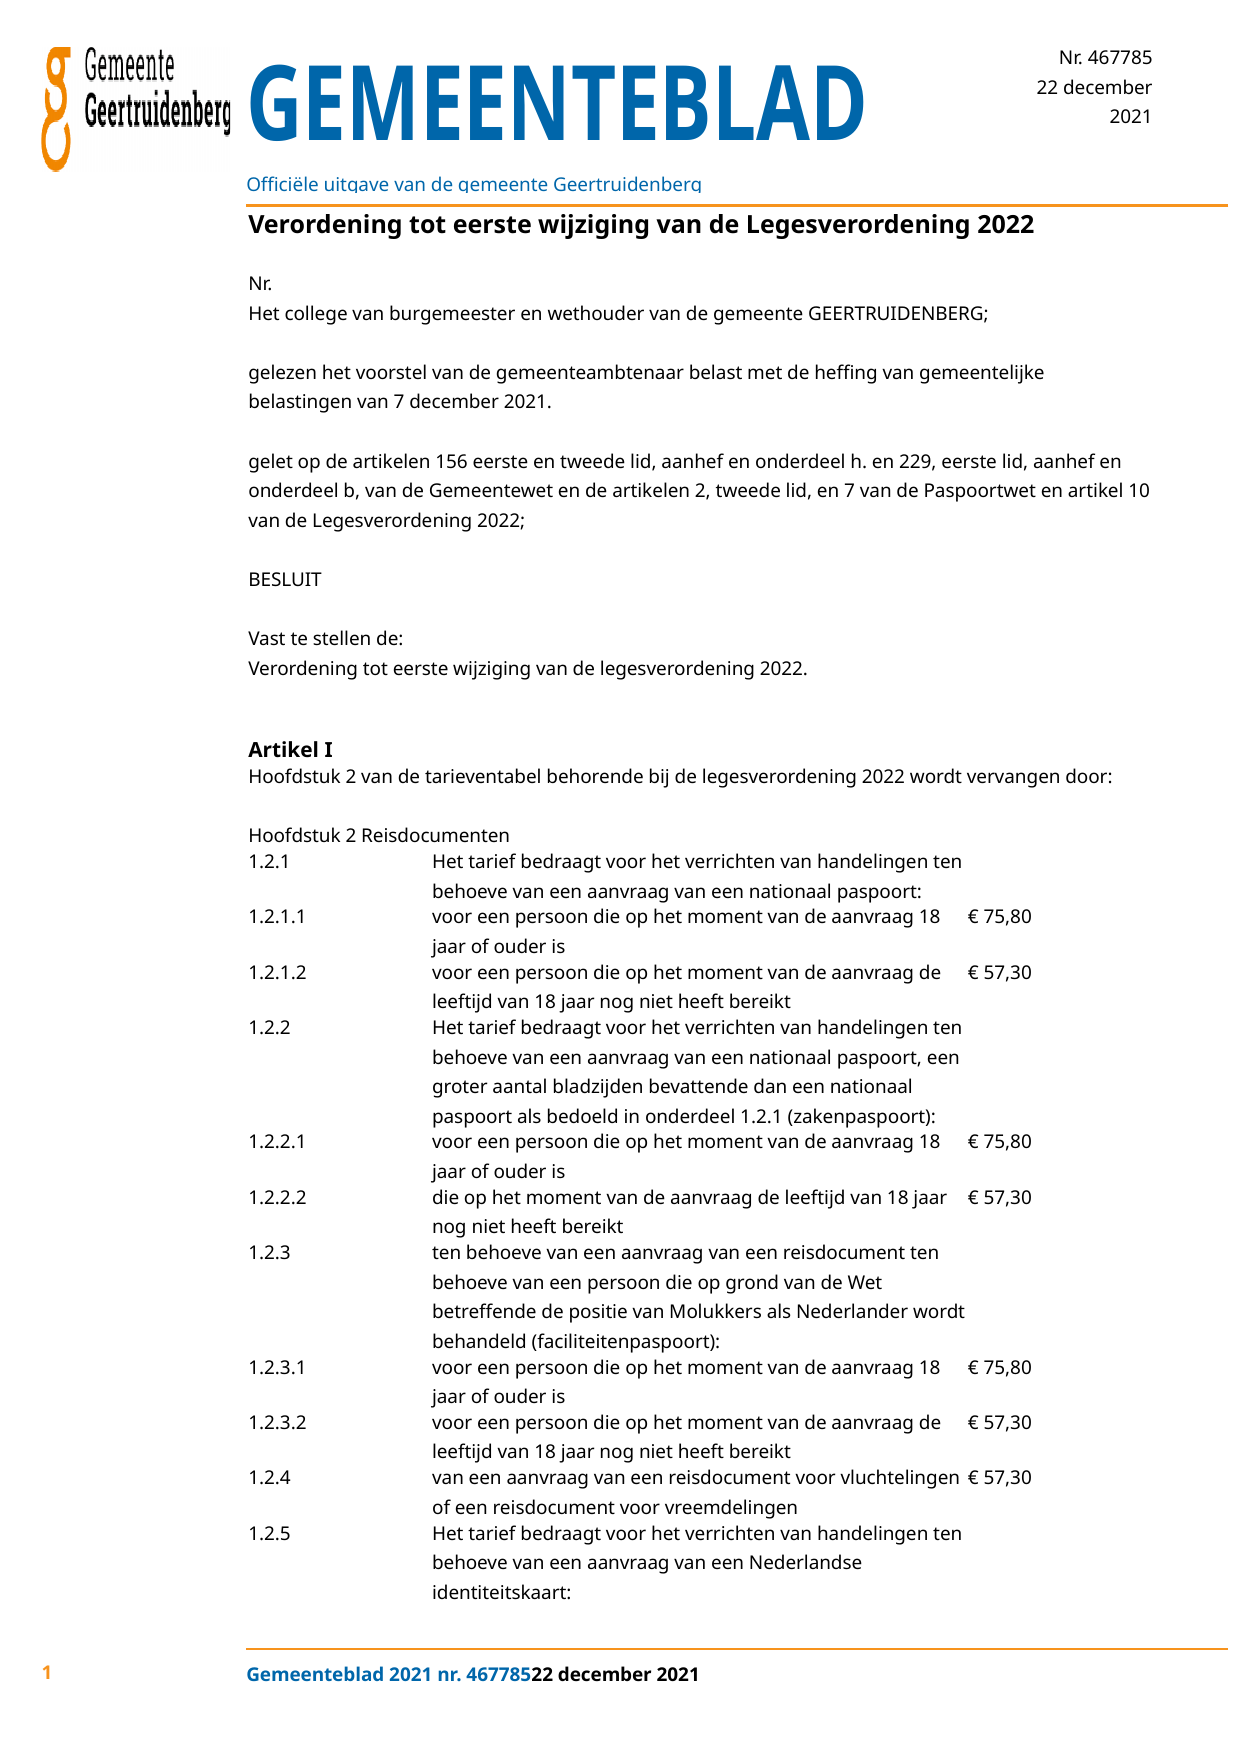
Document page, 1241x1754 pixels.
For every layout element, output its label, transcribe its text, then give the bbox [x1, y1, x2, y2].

table_cell 1.2.1.2 [248, 959, 432, 1014]
table_cell voor een persoon die op het moment van de aanvraag 18 jaar of ouder is [432, 904, 968, 959]
table_cell [968, 1014, 1152, 1129]
table_cell Het tarief bedraagt voor het verrichten van handelingen ten behoeve van een aanvraag van een nationaal paspoort, een groter aantal bladzijden bevattende dan een nationaal paspoort als bedoeld in onderdeel 1.2.1 (zakenpaspoort): [432, 1014, 968, 1129]
table_cell € 57,30 [968, 1409, 1152, 1464]
table_cell € 75,80 [968, 1129, 1152, 1184]
table_cell van een aanvraag van een reisdocument voor vluchtelingen of een reisdocument voor vreemdelingen [432, 1465, 968, 1520]
table_cell voor een persoon die op het moment van de aanvraag 18 jaar of ouder is [432, 1129, 968, 1184]
picture [41, 47, 231, 172]
table_cell [968, 1239, 1152, 1354]
table_cell 1.2.2.1 [248, 1129, 432, 1184]
text Nr. [248, 270, 1152, 296]
text BESLUIT [248, 566, 1152, 592]
table_cell Het tarief bedraagt voor het verrichten van handelingen ten behoeve van een aanvraag van een nationaal paspoort: [432, 848, 968, 904]
text gelet op de artikelen 156 eerste en tweede lid, aanhef en onderdeel h. en 229, eerste lid, aanhef en onderdeel b, van de Gemeentewet en de artikelen 2, tweede lid, en 7 van de Paspoortwet en artikel 10 van de Legesverordening 2022; [248, 448, 1152, 533]
text Artikel I [248, 735, 1152, 763]
text Verordening tot eerste wijziging van de legesverordening 2022. [248, 655, 1152, 681]
table_cell voor een persoon die op het moment van de aanvraag 18 jaar of ouder is [432, 1354, 968, 1409]
table_cell [968, 848, 1152, 904]
table_cell 1.2.3.2 [248, 1409, 432, 1464]
table_cell voor een persoon die op het moment van de aanvraag de leeftijd van 18 jaar nog niet heeft bereikt [432, 1409, 968, 1464]
table_cell 1.2.2.2 [248, 1184, 432, 1239]
table_cell 1.2.4 [248, 1465, 432, 1520]
text gelezen het voorstel van de gemeenteambtenaar belast met de heffing van gemeentelijke belastingen van 7 december 2021. [248, 359, 1152, 414]
table_cell 1.2.1.1 [248, 904, 432, 959]
table_cell [968, 1520, 1152, 1605]
table_cell € 75,80 [968, 1354, 1152, 1409]
table_cell € 75,80 [968, 904, 1152, 959]
text Vast te stellen de: [248, 625, 1152, 651]
table_cell € 57,30 [968, 1465, 1152, 1520]
table_cell voor een persoon die op het moment van de aanvraag de leeftijd van 18 jaar nog niet heeft bereikt [432, 959, 968, 1014]
text Verordening tot eerste wijziging van de Legesverordening 2022 [248, 207, 1152, 241]
table_cell 1.2.3 [248, 1239, 432, 1354]
text Het college van burgemeester en wethouder van de gemeente GEERTRUIDENBERG; [248, 300, 1152, 326]
table_cell die op het moment van de aanvraag de leeftijd van 18 jaar nog niet heeft bereikt [432, 1184, 968, 1239]
text Hoofdstuk 2 van de tarieventabel behorende bij de legesverordening 2022 wordt vervangen door: [248, 763, 1152, 789]
table_cell € 57,30 [968, 1184, 1152, 1239]
table_cell 1.2.2 [248, 1014, 432, 1129]
table_cell € 57,30 [968, 959, 1152, 1014]
table_cell 1.2.1 [248, 848, 432, 904]
table_cell 1.2.5 [248, 1520, 432, 1605]
table_header Hoofdstuk 2 Reisdocumenten [248, 823, 1152, 848]
table_cell ten behoeve van een aanvraag van een reisdocument ten behoeve van een persoon die op grond van de Wet betreffende de positie van Molukkers als Nederlander wordt behandeld (faciliteitenpaspoort): [432, 1239, 968, 1354]
table_cell Het tarief bedraagt voor het verrichten van handelingen ten behoeve van een aanvraag van een Nederlandse identiteitskaart: [432, 1520, 968, 1605]
table_cell 1.2.3.1 [248, 1354, 432, 1409]
